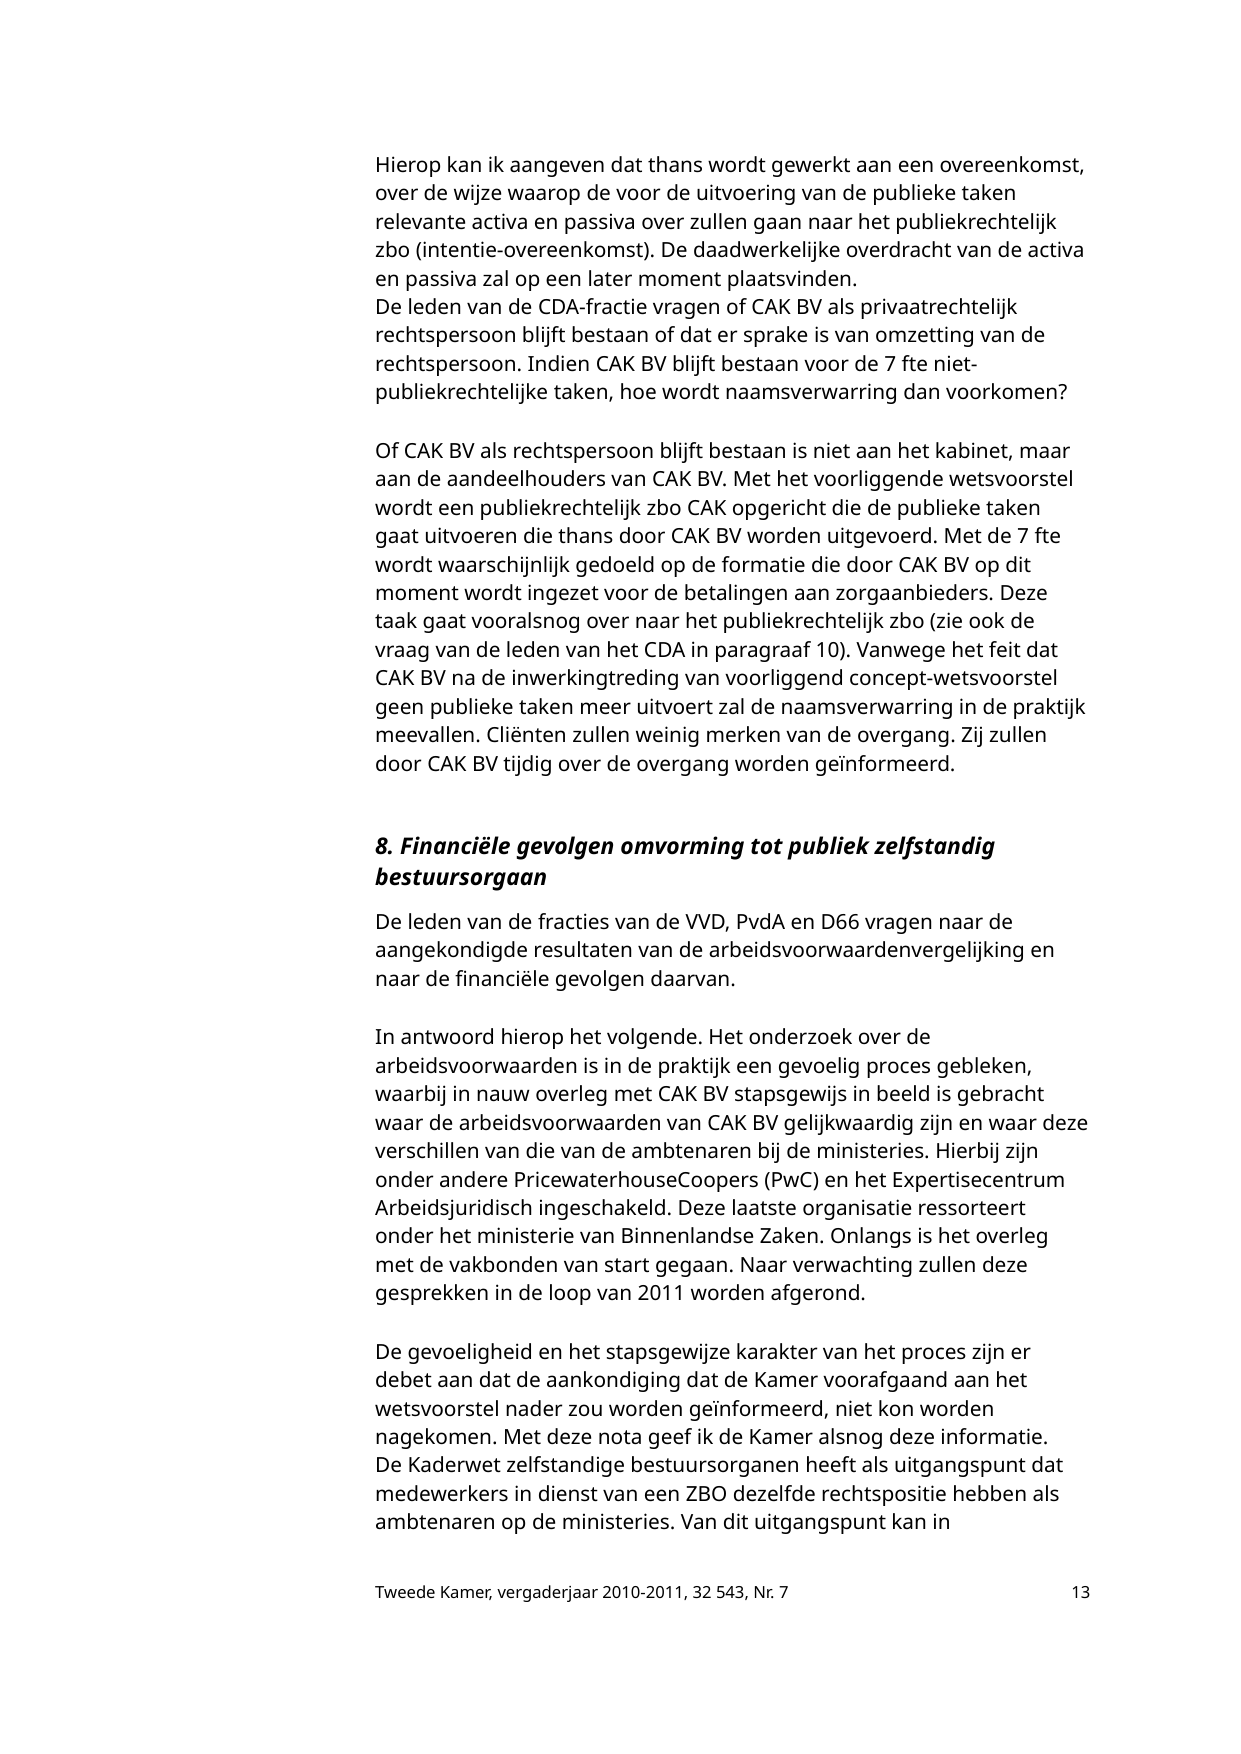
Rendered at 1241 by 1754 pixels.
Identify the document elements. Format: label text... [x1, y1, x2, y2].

subtitle 8. Financiële gevolgen omvorming tot publiek zelfstandig bestuursorgaan [375, 830, 1090, 892]
text De leden van de fracties van de VVD, PvdA en D66 vragen naar de aangekondigde resultaten van de arbeidsvoorwaardenvergelijking en naar de financiële gevolgen daarvan. [375, 907, 1090, 992]
text Hierop kan ik aangeven dat thans wordt gewerkt aan een overeenkomst, over de wijze waarop de voor de uitvoering van de publieke taken relevante activa en passiva over zullen gaan naar het publiekrechtelijk zbo (intentie-overeenkomst). De daadwerkelijke overdracht van de activa en passiva zal op een later moment plaatsvinden. [375, 150, 1090, 292]
text De Kaderwet zelfstandige bestuursorganen heeft als uitgangspunt dat medewerkers in dienst van een ZBO dezelfde rechtspositie hebben als ambtenaren op de ministeries. Van dit uitgangspunt kan in [375, 1451, 1090, 1536]
text Of CAK BV als rechtspersoon blijft bestaan is niet aan het kabinet, maar aan de aandeelhouders van CAK BV. Met het voorliggende wetsvoorstel wordt een publiekrechtelijk zbo CAK opgericht die de publieke taken gaat uitvoeren die thans door CAK BV worden uitgevoerd. Met de 7 fte wordt waarschijnlijk gedoeld op de formatie die door CAK BV op dit moment wordt ingezet voor de betalingen aan zorgaanbieders. Deze taak gaat vooralsnog over naar het publiekrechtelijk zbo (zie ook de vraag van de leden van het CDA in paragraaf 10). Vanwege het feit dat CAK BV na de inwerkingtreding van voorliggend concept-wetsvoorstel geen publieke taken meer uitvoert zal de naamsverwarring in de praktijk meevallen. Cliënten zullen weinig merken van de overgang. Zij zullen door CAK BV tijdig over de overgang worden geïnformeerd. [375, 436, 1090, 777]
text In antwoord hierop het volgende. Het onderzoek over de arbeidsvoorwaarden is in de praktijk een gevoelig proces gebleken, waarbij in nauw overleg met CAK BV stapsgewijs in beeld is gebracht waar de arbeidsvoorwaarden van CAK BV gelijkwaardig zijn en waar deze verschillen van die van de ambtenaren bij de ministeries. Hierbij zijn onder andere PricewaterhouseCoopers (PwC) en het Expertisecentrum Arbeidsjuridisch ingeschakeld. Deze laatste organisatie ressorteert onder het ministerie van Binnenlandse Zaken. Onlangs is het overleg met de vakbonden van start gegaan. Naar verwachting zullen deze gesprekken in de loop van 2011 worden afgerond. [375, 1022, 1090, 1307]
text De gevoeligheid en het stapsgewijze karakter van het proces zijn er debet aan dat de aankondiging dat de Kamer voorafgaand aan het wetsvoorstel nader zou worden geïnformeerd, niet kon worden nagekomen. Met deze nota geef ik de Kamer alsnog deze informatie. [375, 1337, 1090, 1451]
text De leden van de CDA-fractie vragen of CAK BV als privaatrechtelijk rechtspersoon blijft bestaan of dat er sprake is van omzetting van de rechtspersoon. Indien CAK BV blijft bestaan voor de 7 fte niet-publiekrechtelijke taken, hoe wordt naamsverwarring dan voorkomen? [375, 292, 1090, 406]
